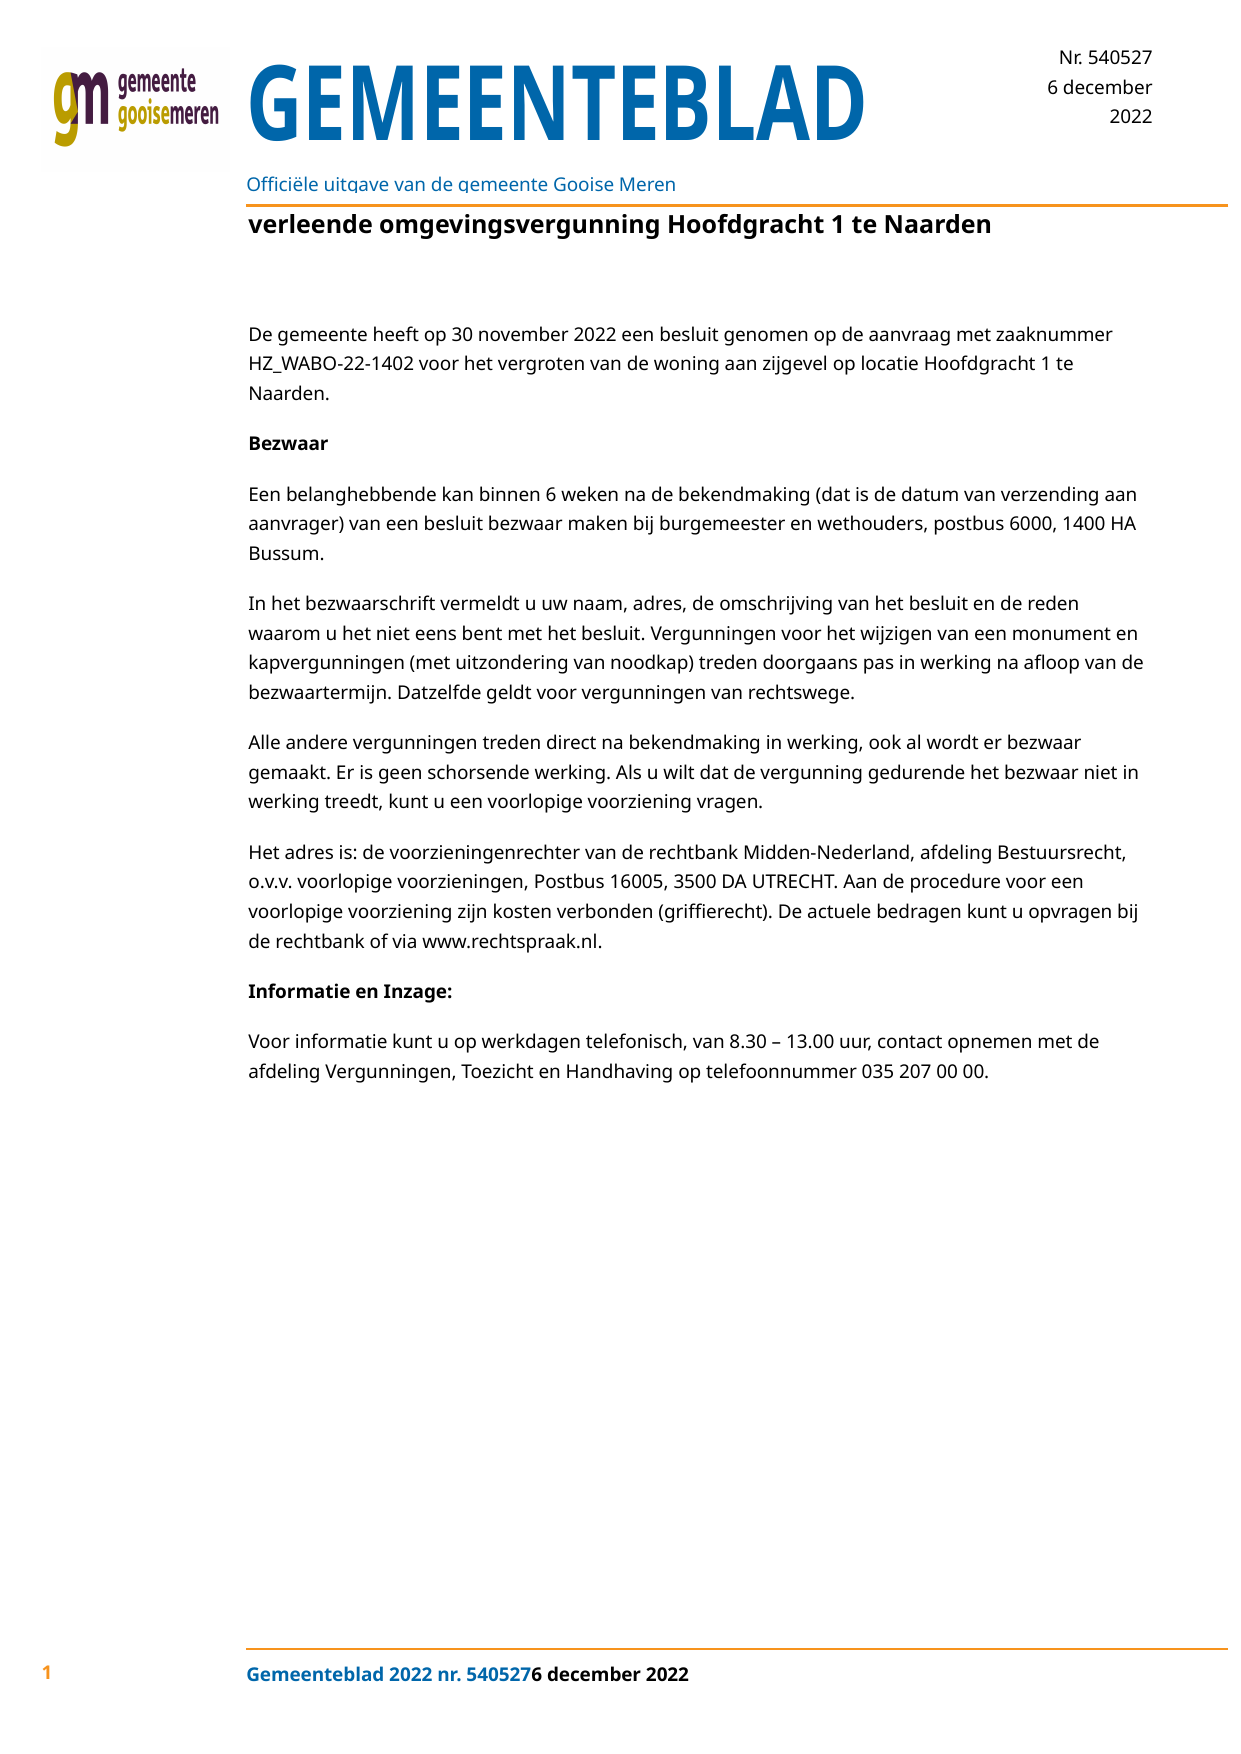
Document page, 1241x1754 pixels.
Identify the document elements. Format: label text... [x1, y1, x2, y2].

picture [41, 47, 231, 172]
text Voor informatie kunt u op werkdagen telefonisch, van 8.30 – 13.00 uur, contact opnemen met de afdeling Vergunningen, Toezicht en Handhaving op telefoonnummer 035 207 00 00. [248, 1029, 1152, 1084]
text Bezwaar [248, 430, 1152, 456]
text Een belanghebbende kan binnen 6 weken na de bekendmaking (dat is de datum van verzending aan aanvrager) van een besluit bezwaar maken bij burgemeester en wethouders, postbus 6000, 1400 HA Bussum. [248, 481, 1152, 566]
text verleende omgevingsvergunning Hoofdgracht 1 te Naarden [248, 207, 1152, 241]
text Informatie en Inzage: [248, 978, 1152, 1004]
text Het adres is: de voorzieningenrechter van de rechtbank Midden-Nederland, afdeling Bestuursrecht, o.v.v. voorlopige voorzieningen, Postbus 16005, 3500 DA UTRECHT. Aan de procedure voor een voorlopige voorziening zijn kosten verbonden (griffierecht). De actuele bedragen kunt u opvragen bij de rechtbank of via www.rechtspraak.nl. [248, 839, 1152, 953]
text In het bezwaarschrift vermeldt u uw naam, adres, de omschrijving van het besluit en de reden waarom u het niet eens bent met het besluit. Vergunningen voor het wijzigen van een monument en kapvergunningen (met uitzondering van noodkap) treden doorgaans pas in werking na afloop van de bezwaartermijn. Datzelfde geldt voor vergunningen van rechtswege. [248, 590, 1152, 705]
text De gemeente heeft op 30 november 2022 een besluit genomen op de aanvraag met zaaknummer HZ_WABO-22-1402 voor het vergroten van de woning aan zijgevel op locatie Hoofdgracht 1 te Naarden. [248, 321, 1152, 406]
text Alle andere vergunningen treden direct na bekendmaking in werking, ook al wordt er bezwaar gemaakt. Er is geen schorsende werking. Als u wilt dat de vergunning gedurende het bezwaar niet in werking treedt, kunt u een voorlopige voorziening vragen. [248, 729, 1152, 814]
